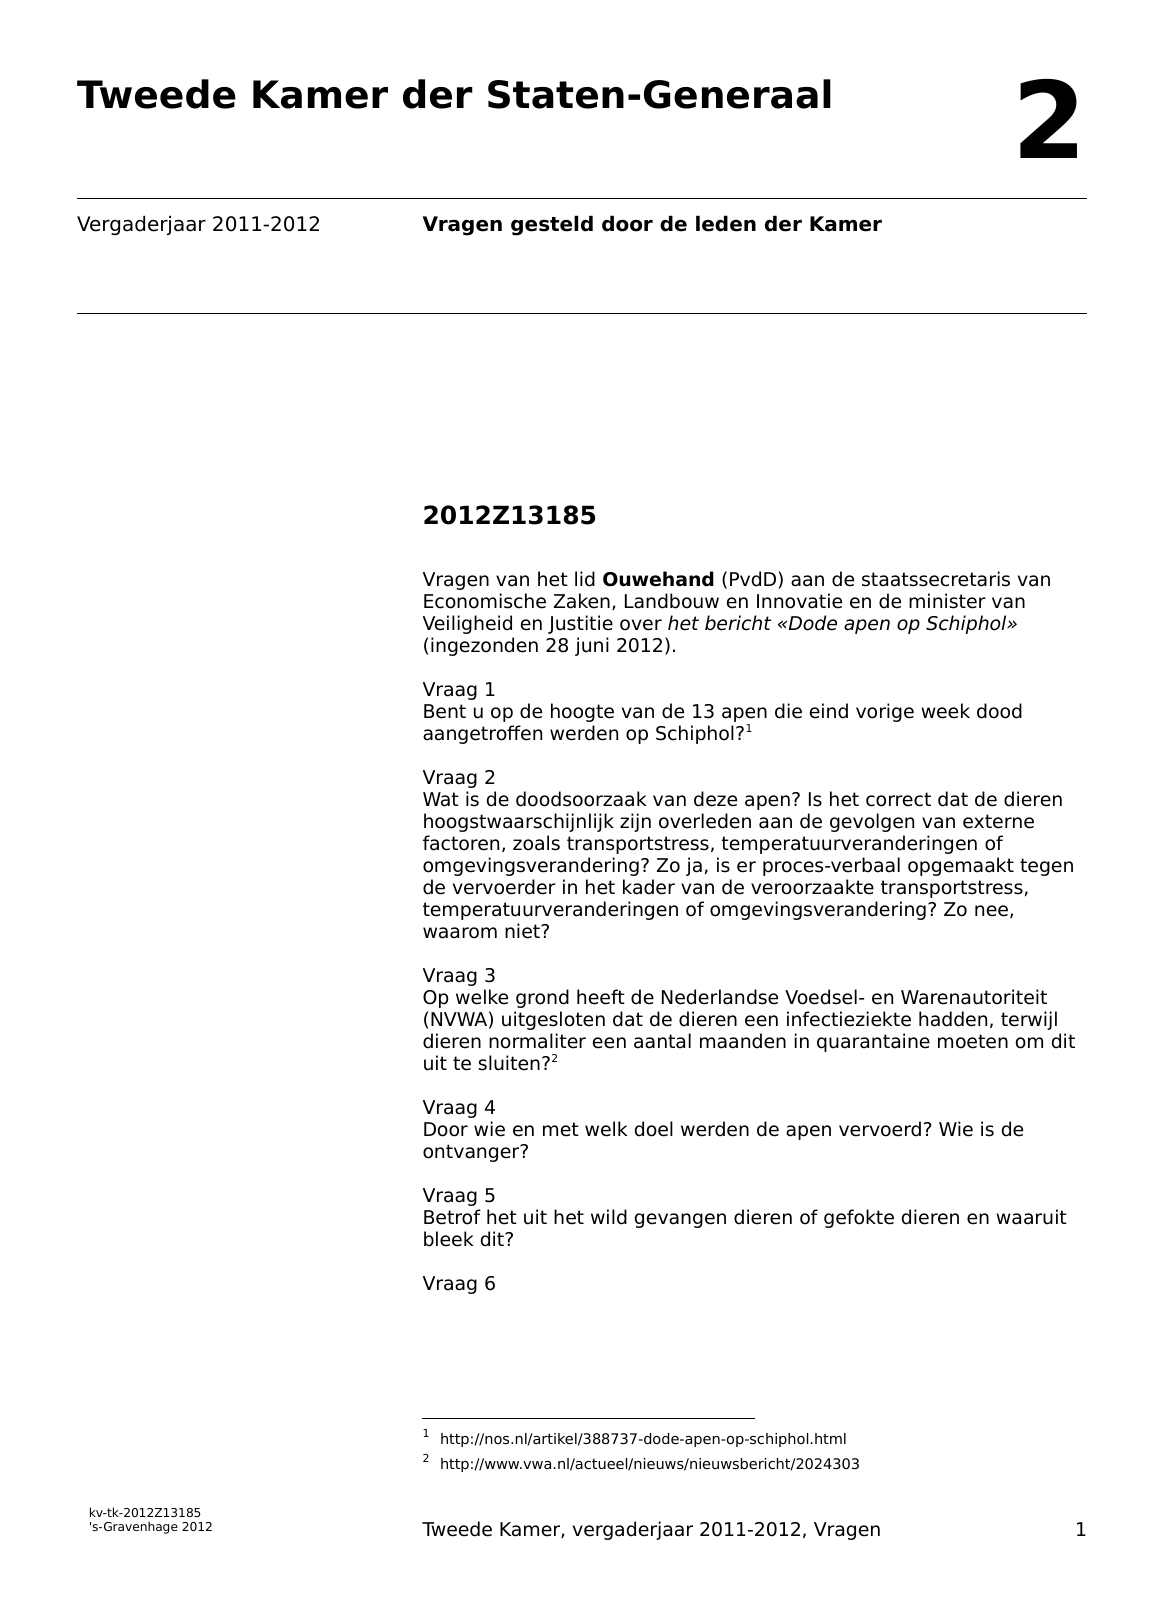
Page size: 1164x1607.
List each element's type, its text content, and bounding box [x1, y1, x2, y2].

table_header 2 [886, 59, 1087, 198]
text Vraag 2 [422, 767, 1087, 789]
text 2012Z13185 [422, 501, 1087, 531]
text Vraag 4 [422, 1097, 1087, 1119]
text Door wie en met welk doel werden de apen vervoerd? Wie is de ontvanger? [422, 1119, 1087, 1163]
text Vraag 3 [422, 965, 1087, 987]
text Betrof het uit het wild gevangen dieren of gefokte dieren en waaruit bleek dit? [422, 1207, 1087, 1251]
text Vraag 6 [422, 1273, 1087, 1295]
table_header Tweede Kamer der Staten-Generaal [77, 59, 886, 198]
text http://nos.nl/artikel/388737-dode-apen-op-schiphol.html [422, 1427, 1087, 1449]
text Vraag 1 [422, 679, 1087, 701]
text Vragen van het lid Ouwehand (PvdD) aan de staatssecretaris van Economische Zaken, Landbouw en Innovatie en de minister van Veiligheid en Justitie over het bericht «Dode apen op Schiphol» (ingezonden 28 juni 2012). [422, 569, 1087, 657]
table_cell Vragen gesteld door de leden der Kamer [422, 199, 1087, 313]
table_cell Vergaderjaar 2011-2012 [77, 199, 422, 313]
text http://www.vwa.nl/actueel/nieuws/nieuwsbericht/2024303 [422, 1452, 1087, 1474]
text Vraag 5 [422, 1185, 1087, 1207]
text kv-tk-2012Z13185 [88, 1506, 323, 1520]
text 's-Gravenhage 2012 [88, 1520, 323, 1534]
text Bent u op de hoogte van de 13 apen die eind vorige week dood aangetroffen werden op Schiphol? [422, 701, 1087, 745]
text Wat is de doodsoorzaak van deze apen? Is het correct dat de dieren hoogstwaarschijnlijk zijn overleden aan de gevolgen van externe factoren, zoals transportstress, temperatuurveranderingen of omgevingsverandering? Zo ja, is er proces-verbaal opgemaakt tegen de vervoerder in het kader van de veroorzaakte transportstress, temperatuurveranderingen of omgevingsverandering? Zo nee, waarom niet? [422, 789, 1087, 943]
text Op welke grond heeft de Nederlandse Voedsel- en Warenautoriteit (NVWA) uitgesloten dat de dieren een infectieziekte hadden, terwijl dieren normaliter een aantal maanden in quarantaine moeten om dit uit te sluiten? [422, 987, 1087, 1075]
